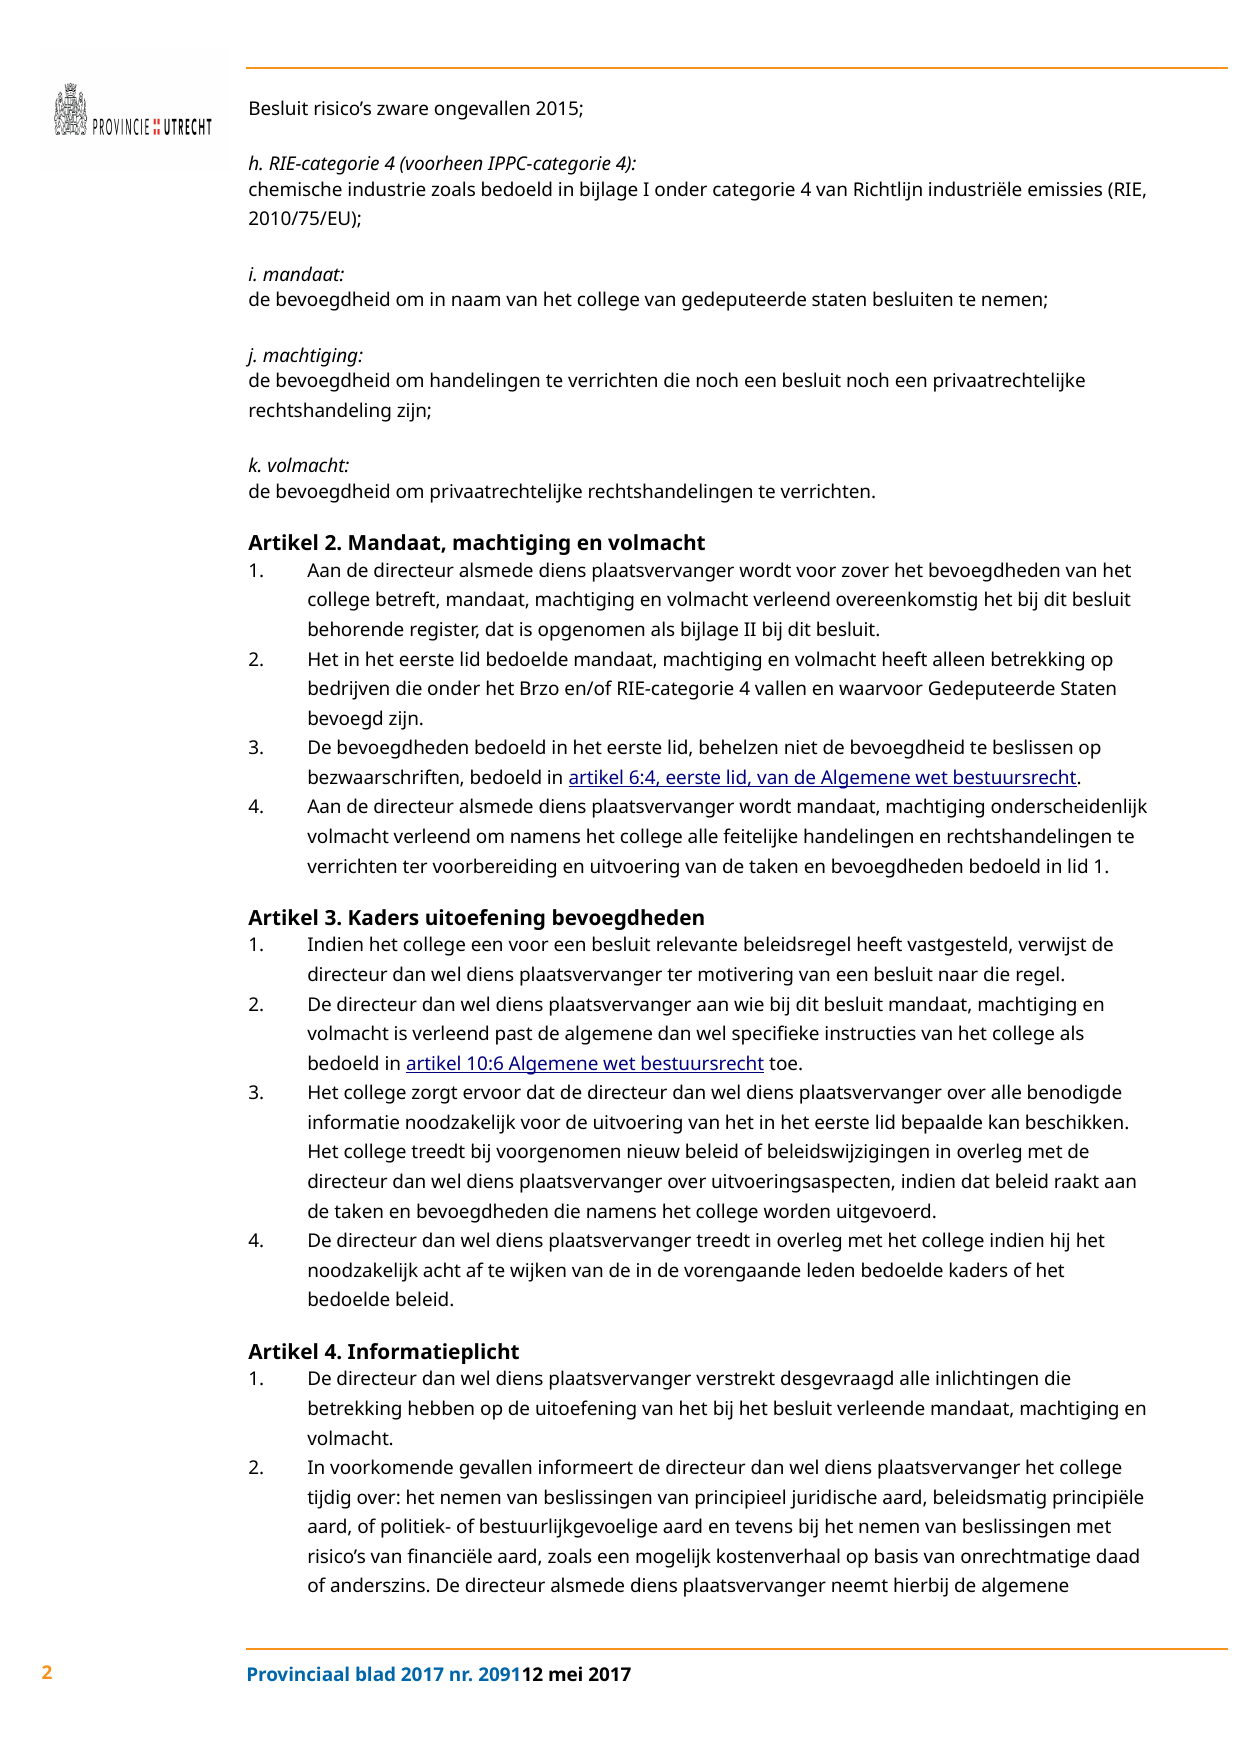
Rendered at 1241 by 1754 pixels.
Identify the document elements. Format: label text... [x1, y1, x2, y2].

list Aan de directeur alsmede diens plaatsvervanger wordt mandaat, machtiging onderscheidenlijk volmacht verleend om namens het college alle feitelijke handelingen en rechtshandelingen te verrichten ter voorbereiding en uitvoering van de taken en bevoegdheden bedoeld in lid 1. [248, 794, 1152, 878]
list Indien het college een voor een besluit relevante beleidsregel heeft vastgesteld, verwijst de directeur dan wel diens plaatsvervanger ter motivering van een besluit naar die regel. [248, 932, 1152, 987]
text i. mandaat: [248, 261, 1152, 286]
list Aan de directeur alsmede diens plaatsvervanger wordt voor zover het bevoegdheden van het college betreft, mandaat, machtiging en volmacht verleend overeenkomstig het bij dit besluit behorende register, dat is opgenomen als bijlage II bij dit besluit. [248, 557, 1152, 642]
text de bevoegdheid om handelingen te verrichten die noch een besluit noch een privaatrechtelijke rechtshandeling zijn; [248, 367, 1152, 423]
picture [41, 47, 231, 172]
text j. machtiging: [248, 342, 1152, 367]
list De directeur dan wel diens plaatsvervanger treedt in overleg met het college indien hij het noodzakelijk acht af te wijken van de in de vorengaande leden bedoelde kaders of het bedoelde beleid. [248, 1227, 1152, 1312]
text h. RIE-categorie 4 (voorheen IPPC-categorie 4): [248, 150, 1152, 176]
list Het in het eerste lid bedoelde mandaat, machtiging en volmacht heeft alleen betrekking op bedrijven die onder het Brzo en/of RIE-categorie 4 vallen en waarvoor Gedeputeerde Staten bevoegd zijn. [248, 646, 1152, 731]
list Het college zorgt ervoor dat de directeur dan wel diens plaatsvervanger over alle benodigde informatie noodzakelijk voor de uitvoering van het in het eerste lid bepaalde kan beschikken. Het college treedt bij voorgenomen nieuw beleid of beleidswijzigingen in overleg met de directeur dan wel diens plaatsvervanger over uitvoeringsaspecten, indien dat beleid raakt aan de taken en bevoegdheden die namens het college worden uitgevoerd. [248, 1079, 1152, 1224]
text chemische industrie zoals bedoeld in bijlage I onder categorie 4 van Richtlijn industriële emissies (RIE, 2010/75/EU); [248, 176, 1152, 231]
list De directeur dan wel diens plaatsvervanger verstrekt desgevraagd alle inlichtingen die betrekking hebben op de uitoefening van het bij het besluit verleende mandaat, machtiging en volmacht. [248, 1366, 1152, 1450]
list De directeur dan wel diens plaatsvervanger aan wie bij dit besluit mandaat, machtiging en volmacht is verleend past de algemene dan wel specifieke instructies van het college als bedoeld in artikel 10:6 Algemene wet bestuursrecht toe. [248, 991, 1152, 1076]
text Besluit risico’s zware ongevallen 2015; [248, 95, 1152, 121]
text k. volmacht: [248, 452, 1152, 478]
text Artikel 3. Kaders uitoefening bevoegdheden [248, 903, 1152, 932]
list De bevoegdheden bedoeld in het eerste lid, behelzen niet de bevoegdheid te beslissen op bezwaarschriften, bedoeld in artikel 6:4, eerste lid, van de Algemene wet bestuursrecht. [248, 734, 1152, 790]
text Artikel 4. Informatieplicht [248, 1337, 1152, 1366]
text de bevoegdheid om privaatrechtelijke rechtshandelingen te verrichten. [248, 478, 1152, 504]
list In voorkomende gevallen informeert de directeur dan wel diens plaatsvervanger het college tijdig over: het nemen van beslissingen van principieel juridische aard, beleidsmatig principiële aard, of politiek- of bestuurlijkgevoelige aard en tevens bij het nemen van beslissingen met risico’s van financiële aard, zoals een mogelijk kostenverhaal op basis van onrechtmatige daad of anderszins. De directeur alsmede diens plaatsvervanger neemt hierbij de algemene [248, 1454, 1152, 1598]
text Artikel 2. Mandaat, machtiging en volmacht [248, 528, 1152, 557]
text de bevoegdheid om in naam van het college van gedeputeerde staten besluiten te nemen; [248, 286, 1152, 312]
